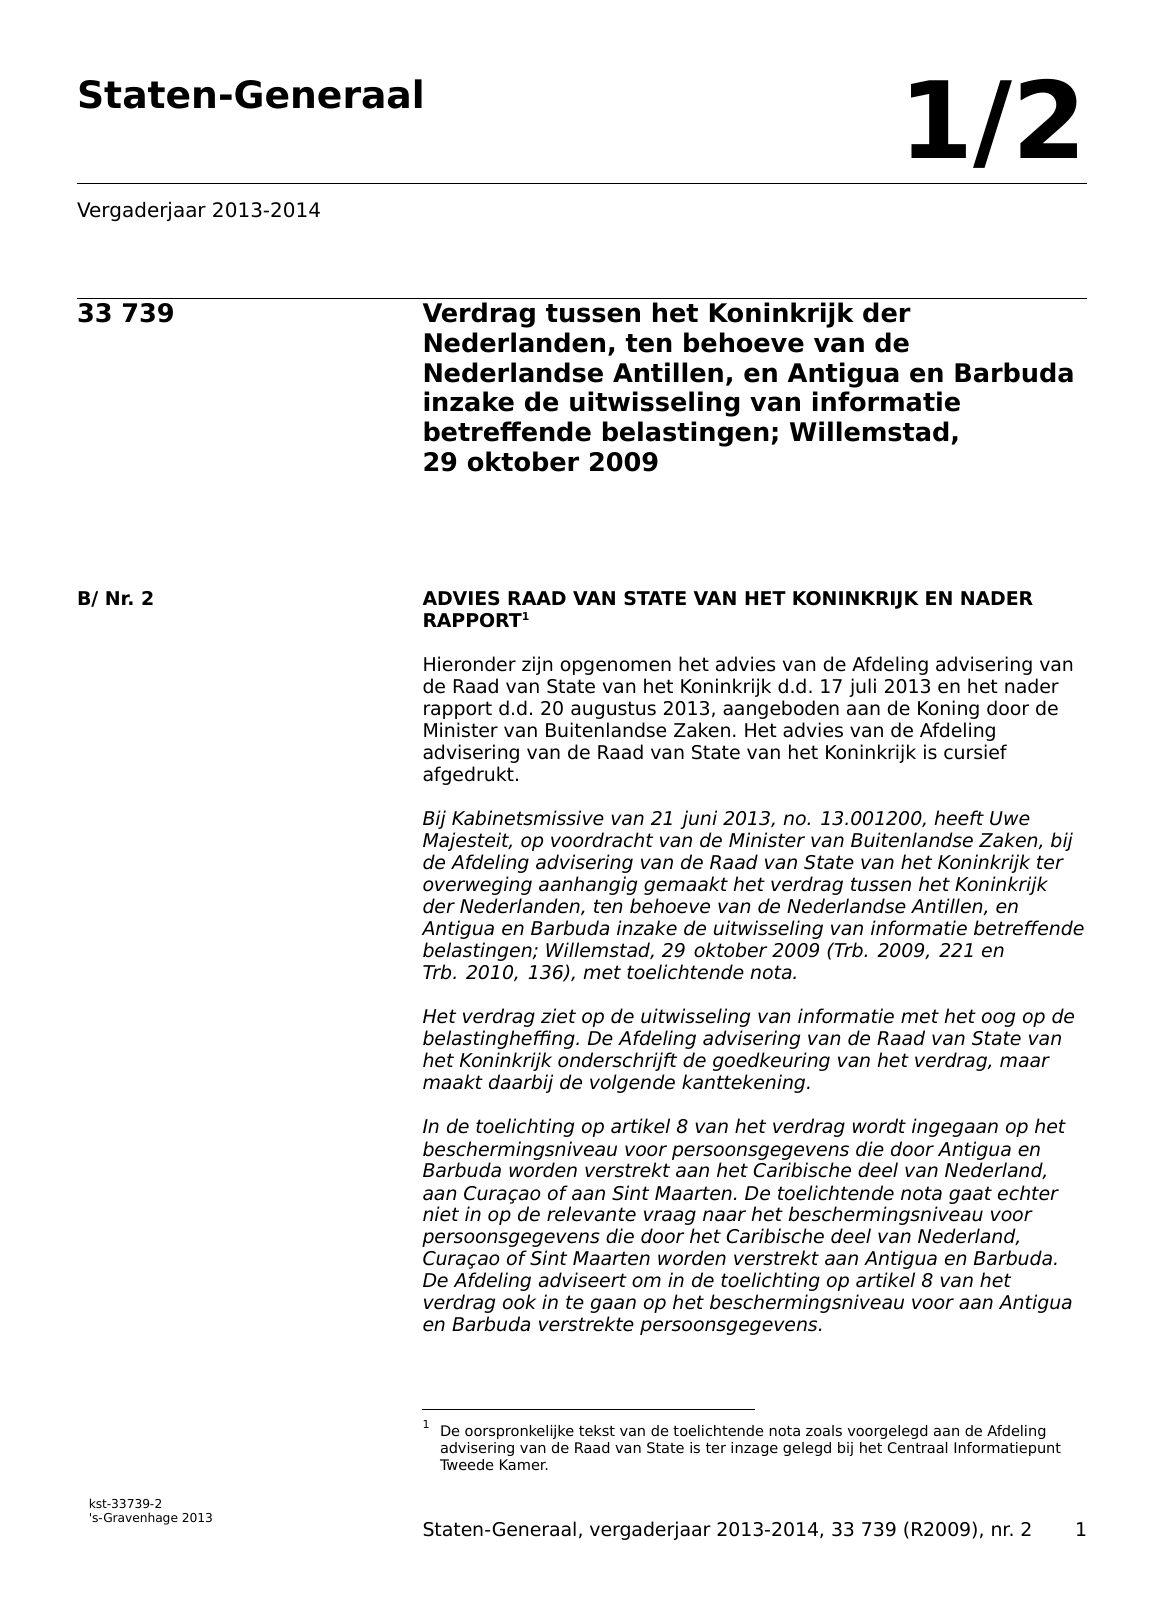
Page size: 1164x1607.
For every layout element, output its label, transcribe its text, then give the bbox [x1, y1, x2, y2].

subtitle 33 739 Verdrag tussen het Koninkrijk der Nederlanden, ten behoeve van de Nederlandse Antillen, en Antigua en Barbuda inzake de uitwisseling van informatie betreffende belastingen; Willemstad, 29 oktober 2009 [77, 299, 1087, 477]
subtitle B/ Nr. 2 ADVIES RAAD VAN STATE VAN HET KONINKRIJK EN NADER RAPPORT [77, 588, 1087, 632]
table_header Staten-Generaal [77, 59, 886, 183]
text Hieronder zijn opgenomen het advies van de Afdeling advisering van de Raad van State van het Koninkrijk d.d. 17 juli 2013 en het nader rapport d.d. 20 augustus 2013, aangeboden aan de Koning door de Minister van Buitenlandse Zaken. Het advies van de Afdeling advisering van de Raad van State van het Koninkrijk is cursief afgedrukt. [422, 654, 1087, 786]
text De Afdeling adviseert om in de toelichting op artikel 8 van het verdrag ook in te gaan op het beschermingsniveau voor aan Antigua en Barbuda verstrekte persoonsgegevens. [422, 1270, 1087, 1336]
table_header 1/2 [886, 59, 1087, 183]
text Bij Kabinetsmissive van 21 juni 2013, no. 13.001200, heeft Uwe Majesteit, op voordracht van de Minister van Buitenlandse Zaken, bij de Afdeling advisering van de Raad van State van het Koninkrijk ter overweging aanhangig gemaakt het verdrag tussen het Koninkrijk der Nederlanden, ten behoeve van de Nederlandse Antillen, en Antigua en Barbuda inzake de uitwisseling van informatie betreffende belastingen; Willemstad, 29 oktober 2009 (Trb. 2009, 221 en Trb. 2010, 136), met toelichtende nota. [422, 808, 1087, 984]
text 's-Gravenhage 2013 [88, 1511, 323, 1525]
table_cell Vergaderjaar 2013-2014 [77, 184, 1087, 298]
text kst-33739-2 [88, 1497, 323, 1511]
text De oorspronkelijke tekst van de toelichtende nota zoals voorgelegd aan de Afdeling advisering van de Raad van State is ter inzage gelegd bij het Centraal Informatiepunt Tweede Kamer. [422, 1418, 1087, 1474]
text Het verdrag ziet op de uitwisseling van informatie met het oog op de belastingheffing. De Afdeling advisering van de Raad van State van het Koninkrijk onderschrijft de goedkeuring van het verdrag, maar maakt daarbij de volgende kanttekening. [422, 1006, 1087, 1094]
text In de toelichting op artikel 8 van het verdrag wordt ingegaan op het beschermingsniveau voor persoonsgegevens die door Antigua en Barbuda worden verstrekt aan het Caribische deel van Nederland, aan Curaçao of aan Sint Maarten. De toelichtende nota gaat echter niet in op de relevante vraag naar het beschermingsniveau voor persoonsgegevens die door het Caribische deel van Nederland, Curaçao of Sint Maarten worden verstrekt aan Antigua en Barbuda. [422, 1116, 1087, 1270]
